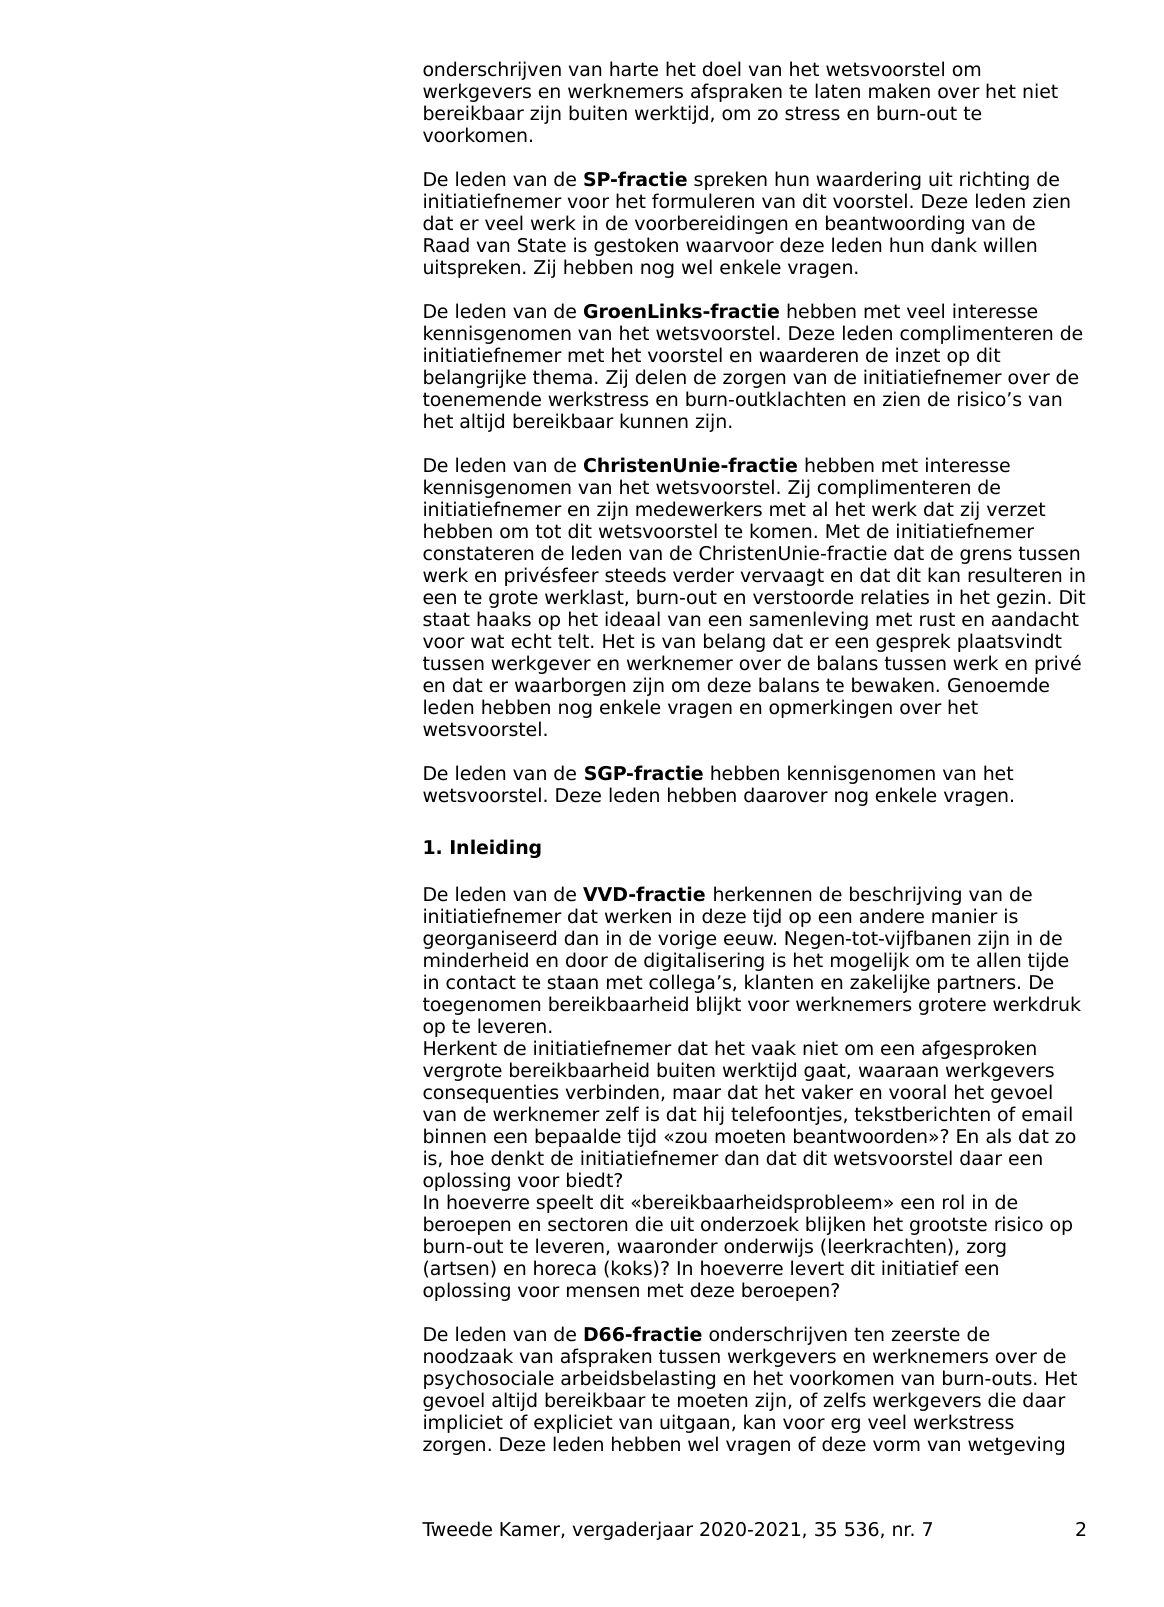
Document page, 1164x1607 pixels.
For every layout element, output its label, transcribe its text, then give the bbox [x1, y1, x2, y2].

text De leden van de VVD-fractie herkennen de beschrijving van de initiatiefnemer dat werken in deze tijd op een andere manier is georganiseerd dan in de vorige eeuw. Negen-tot-vijfbanen zijn in de minderheid en door de digitalisering is het mogelijk om te allen tijde in contact te staan met collega’s, klanten en zakelijke partners. De toegenomen bereikbaarheid blijkt voor werknemers grotere werkdruk op te leveren. [422, 884, 1087, 1038]
text De leden van de GroenLinks-fractie hebben met veel interesse kennisgenomen van het wetsvoorstel. Deze leden complimenteren de initiatiefnemer met het voorstel en waarderen de inzet op dit belangrijke thema. Zij delen de zorgen van de initiatiefnemer over de toenemende werkstress en burn-outklachten en zien de risico’s van het altijd bereikbaar kunnen zijn. [422, 301, 1087, 433]
text De leden van de ChristenUnie-fractie hebben met interesse kennisgenomen van het wetsvoorstel. Zij complimenteren de initiatiefnemer en zijn medewerkers met al het werk dat zij verzet hebben om tot dit wetsvoorstel te komen. Met de initiatiefnemer constateren de leden van de ChristenUnie-fractie dat de grens tussen werk en privésfeer steeds verder vervaagt en dat dit kan resulteren in een te grote werklast, burn-out en verstoorde relaties in het gezin. Dit staat haaks op het ideaal van een samenleving met rust en aandacht voor wat echt telt. Het is van belang dat er een gesprek plaatsvindt tussen werkgever en werknemer over de balans tussen werk en privé en dat er waarborgen zijn om deze balans te bewaken. Genoemde leden hebben nog enkele vragen en opmerkingen over het wetsvoorstel. [422, 455, 1087, 741]
text De leden van de D66-fractie onderschrijven ten zeerste de noodzaak van afspraken tussen werkgevers en werknemers over de psychosociale arbeidsbelasting en het voorkomen van burn-outs. Het gevoel altijd bereikbaar te moeten zijn, of zelfs werkgevers die daar impliciet of expliciet van uitgaan, kan voor erg veel werkstress zorgen. Deze leden hebben wel vragen of deze vorm van wetgeving [422, 1324, 1087, 1456]
text onderschrijven van harte het doel van het wetsvoorstel om werkgevers en werknemers afspraken te laten maken over het niet bereikbaar zijn buiten werktijd, om zo stress en burn-out te voorkomen. [422, 59, 1087, 147]
text De leden van de SP-fractie spreken hun waardering uit richting de initiatiefnemer voor het formuleren van dit voorstel. Deze leden zien dat er veel werk in de voorbereidingen en beantwoording van de Raad van State is gestoken waarvoor deze leden hun dank willen uitspreken. Zij hebben nog wel enkele vragen. [422, 169, 1087, 279]
text De leden van de SGP-fractie hebben kennisgenomen van het wetsvoorstel. Deze leden hebben daarover nog enkele vragen. [422, 763, 1087, 807]
text In hoeverre speelt dit «bereikbaarheidsprobleem» een rol in de beroepen en sectoren die uit onderzoek blijken het grootste risico op burn-out te leveren, waaronder onderwijs (leerkrachten), zorg (artsen) en horeca (koks)? In hoeverre levert dit initiatief een oplossing voor mensen met deze beroepen? [422, 1192, 1087, 1302]
subtitle 1. Inleiding [422, 837, 1087, 859]
text Herkent de initiatiefnemer dat het vaak niet om een afgesproken vergrote bereikbaarheid buiten werktijd gaat, waaraan werkgevers consequenties verbinden, maar dat het vaker en vooral het gevoel van de werknemer zelf is dat hij telefoontjes, tekstberichten of email binnen een bepaalde tijd «zou moeten beantwoorden»? En als dat zo is, hoe denkt de initiatiefnemer dan dat dit wetsvoorstel daar een oplossing voor biedt? [422, 1038, 1087, 1192]
